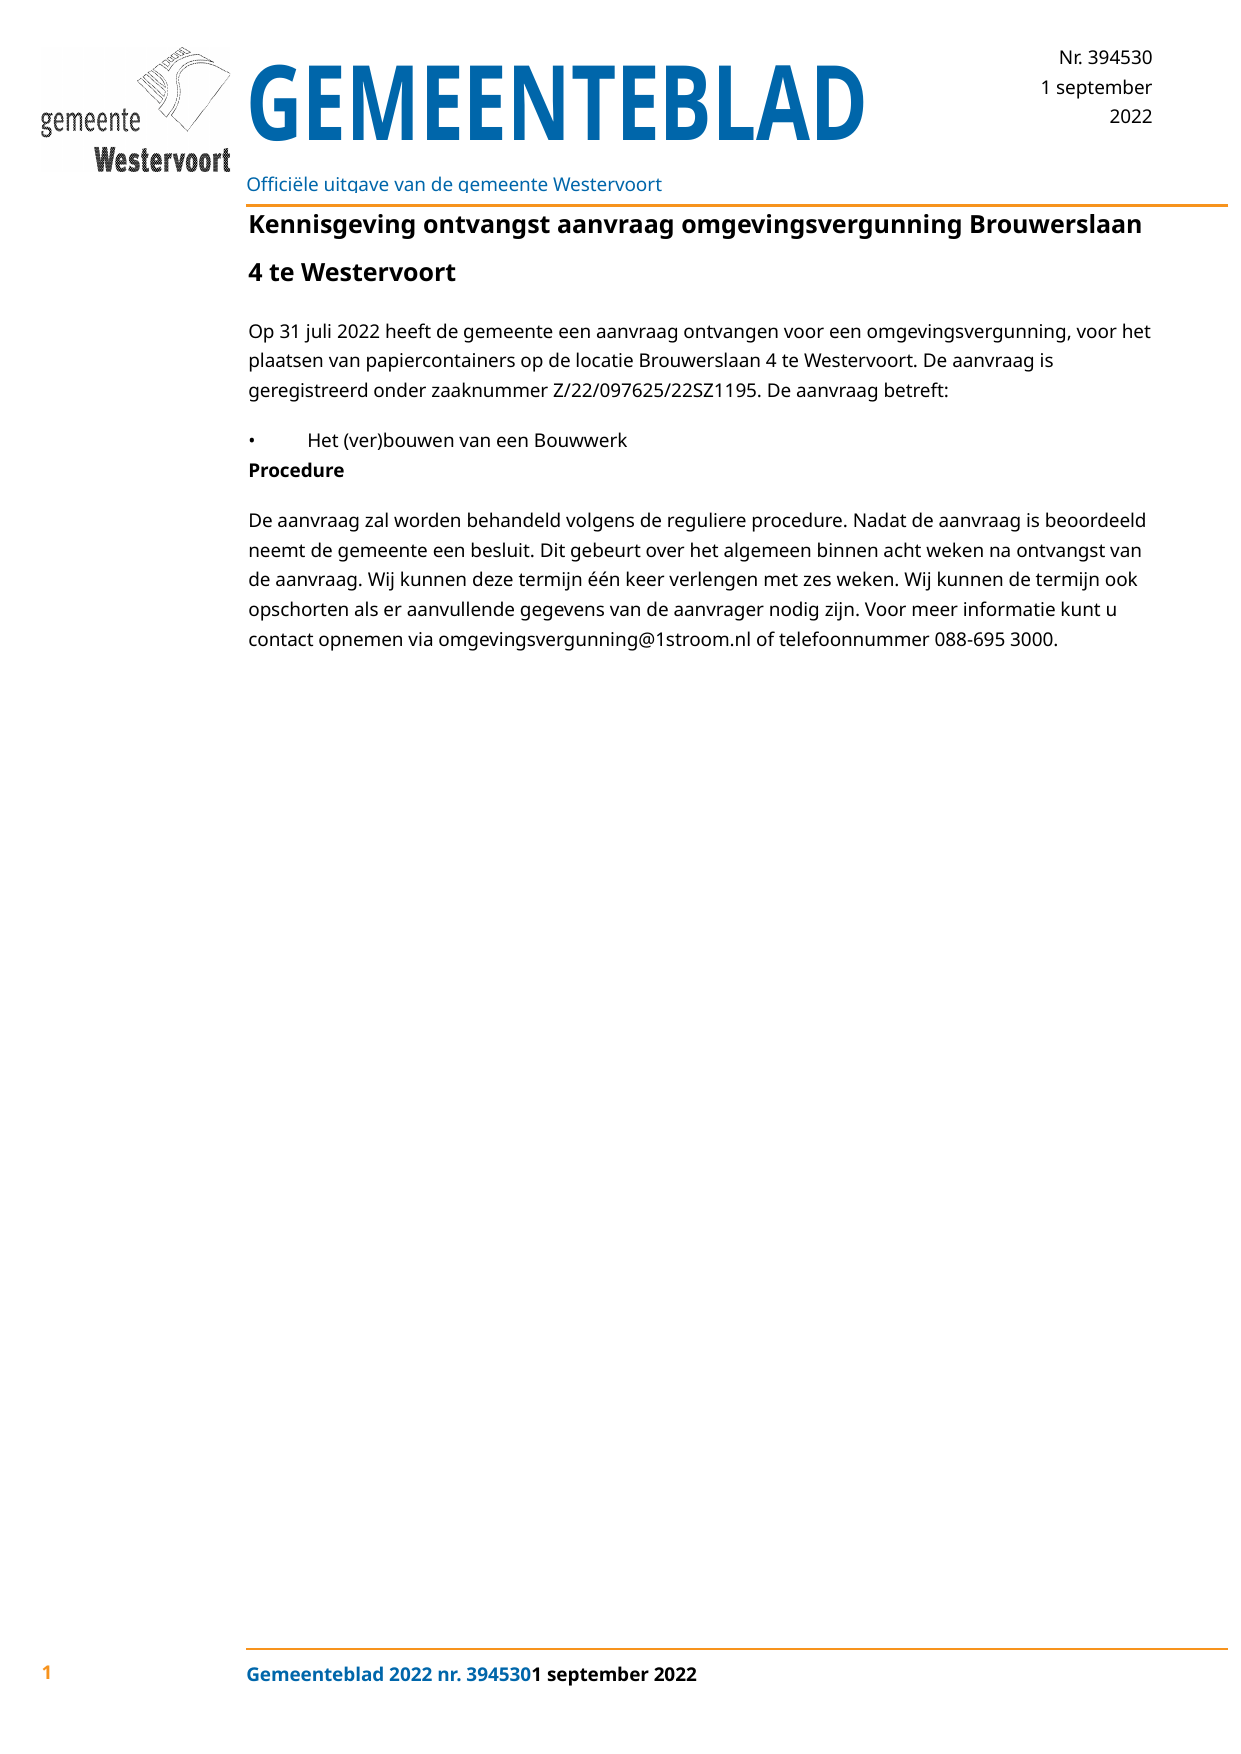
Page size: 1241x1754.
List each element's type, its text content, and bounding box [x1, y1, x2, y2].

text Op 31 juli 2022 heeft de gemeente een aanvraag ontvangen voor een omgevingsvergunning, voor het plaatsen van papiercontainers op de locatie Brouwerslaan 4 te Westervoort. De aanvraag is geregistreerd onder zaaknummer Z/22/097625/22SZ1195. De aanvraag betreft: [248, 318, 1152, 403]
text Procedure [248, 457, 1152, 483]
picture [41, 47, 231, 172]
text Kennisgeving ontvangst aanvraag omgevingsvergunning Brouwerslaan 4 te Westervoort [248, 207, 1152, 288]
list Het (ver)bouwen van een Bouwwerk [248, 427, 1152, 453]
text De aanvraag zal worden behandeld volgens de reguliere procedure. Nadat de aanvraag is beoordeeld neemt de gemeente een besluit. Dit gebeurt over het algemeen binnen acht weken na ontvangst van de aanvraag. Wij kunnen deze termijn één keer verlengen met zes weken. Wij kunnen de termijn ook opschorten als er aanvullende gegevens van de aanvrager nodig zijn. Voor meer informatie kunt u contact opnemen via omgevingsvergunning@1stroom.nl of telefoonnummer 088-695 3000. [248, 507, 1152, 652]
